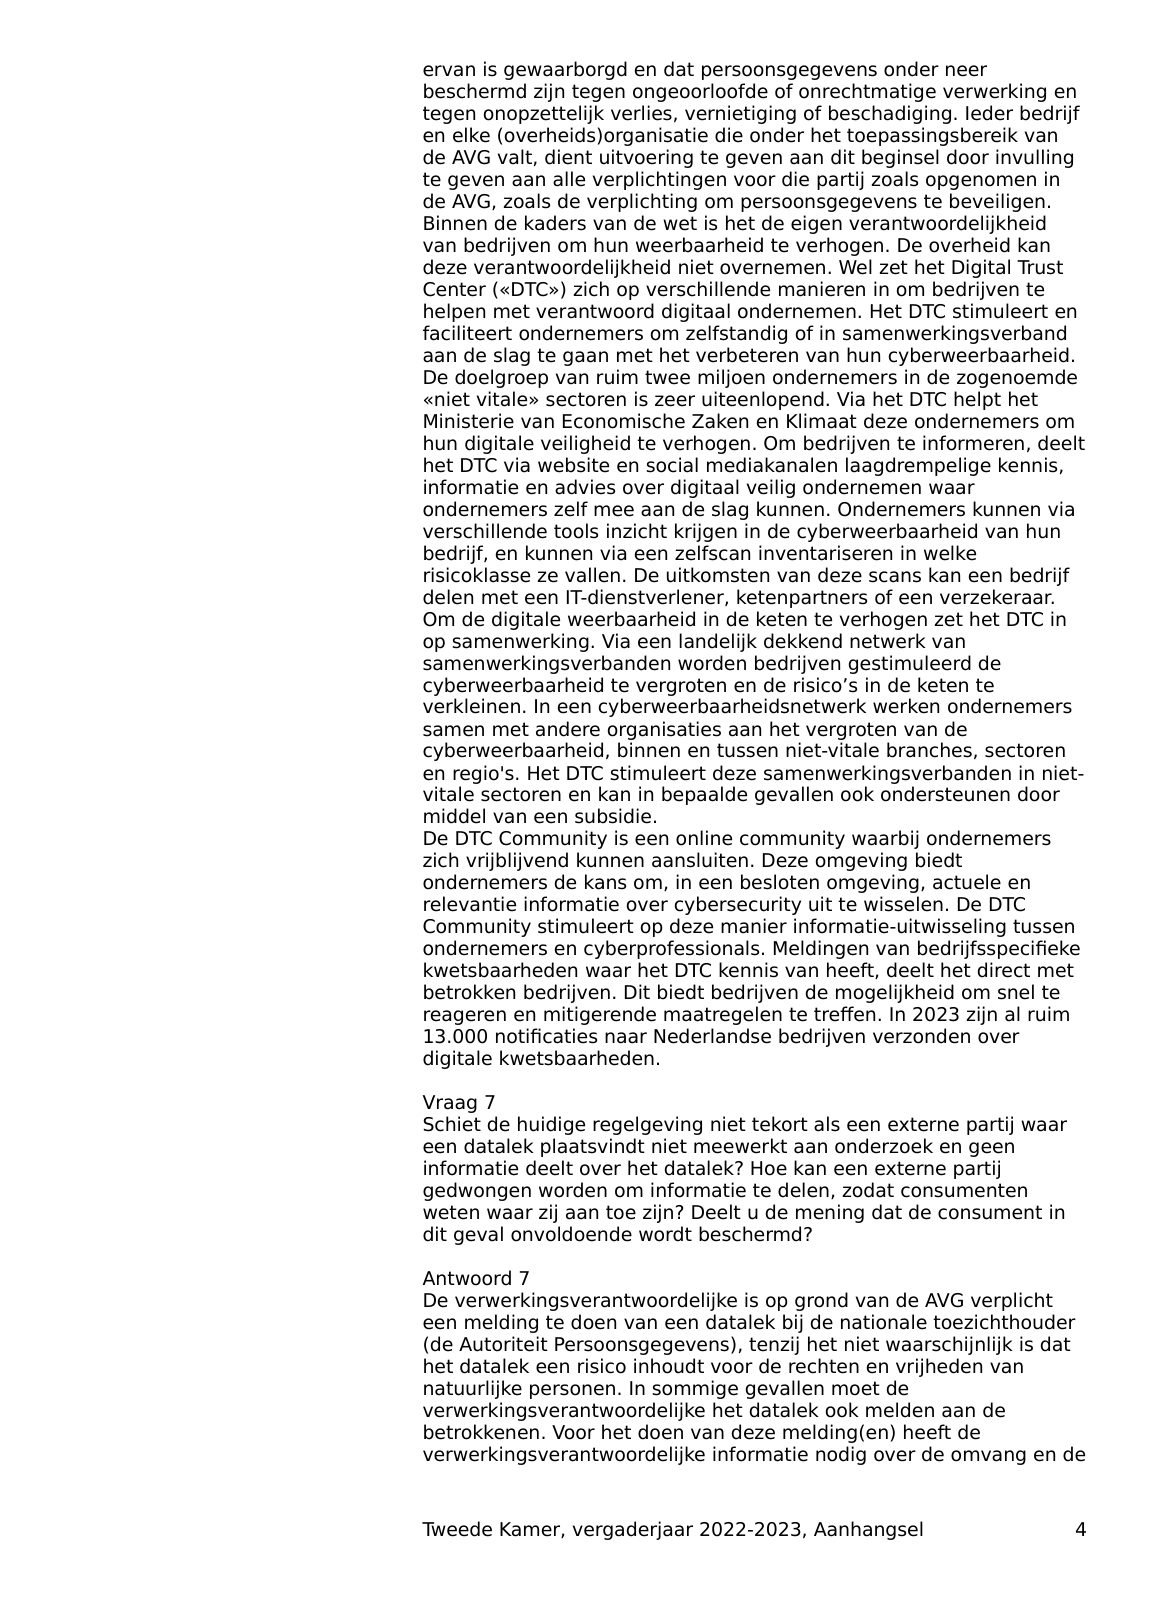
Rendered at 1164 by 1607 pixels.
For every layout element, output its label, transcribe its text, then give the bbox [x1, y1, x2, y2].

text De verwerkingsverantwoordelijke is op grond van de AVG verplicht een melding te doen van een datalek bij de nationale toezichthouder (de Autoriteit Persoonsgegevens), tenzij het niet waarschijnlijk is dat het datalek een risico inhoudt voor de rechten en vrijheden van natuurlijke personen. In sommige gevallen moet de verwerkingsverantwoordelijke het datalek ook melden aan de betrokkenen. Voor het doen van deze melding(en) heeft de verwerkingsverantwoordelijke informatie nodig over de omvang en de [422, 1290, 1087, 1466]
text Schiet de huidige regelgeving niet tekort als een externe partij waar een datalek plaatsvindt niet meewerkt aan onderzoek en geen informatie deelt over het datalek? Hoe kan een externe partij gedwongen worden om informatie te delen, zodat consumenten weten waar zij aan toe zijn? Deelt u de mening dat de consument in dit geval onvoldoende wordt beschermd? [422, 1114, 1087, 1246]
text De DTC Community is een online community waarbij ondernemers zich vrijblijvend kunnen aansluiten. Deze omgeving biedt ondernemers de kans om, in een besloten omgeving, actuele en relevantie informatie over cybersecurity uit te wisselen. De DTC Community stimuleert op deze manier informatie-uitwisseling tussen ondernemers en cyberprofessionals. Meldingen van bedrijfsspecifieke kwetsbaarheden waar het DTC kennis van heeft, deelt het direct met betrokken bedrijven. Dit biedt bedrijven de mogelijkheid om snel te reageren en mitigerende maatregelen te treffen. In 2023 zijn al ruim 13.000 notificaties naar Nederlandse bedrijven verzonden over digitale kwetsbaarheden. [422, 828, 1087, 1070]
text ervan is gewaarborgd en dat persoonsgegevens onder neer beschermd zijn tegen ongeoorloofde of onrechtmatige verwerking en tegen onopzettelijk verlies, vernietiging of beschadiging. Ieder bedrijf en elke (overheids)organisatie die onder het toepassingsbereik van de AVG valt, dient uitvoering te geven aan dit beginsel door invulling te geven aan alle verplichtingen voor die partij zoals opgenomen in de AVG, zoals de verplichting om persoonsgegevens te beveiligen. [422, 59, 1087, 213]
text Om de digitale weerbaarheid in de keten te verhogen zet het DTC in op samenwerking. Via een landelijk dekkend netwerk van samenwerkingsverbanden worden bedrijven gestimuleerd de cyberweerbaarheid te vergroten en de risico’s in de keten te verkleinen. In een cyberweerbaarheidsnetwerk werken ondernemers samen met andere organisaties aan het vergroten van de cyberweerbaarheid, binnen en tussen niet-vitale branches, sectoren en regio's. Het DTC stimuleert deze samenwerkingsverbanden in niet-vitale sectoren en kan in bepaalde gevallen ook ondersteunen door middel van een subsidie. [422, 608, 1087, 828]
text Vraag 7 [422, 1092, 1087, 1114]
text Antwoord 7 [422, 1268, 1087, 1290]
text Binnen de kaders van de wet is het de eigen verantwoordelijkheid van bedrijven om hun weerbaarheid te verhogen. De overheid kan deze verantwoordelijkheid niet overnemen. Wel zet het Digital Trust Center («DTC») zich op verschillende manieren in om bedrijven te helpen met verantwoord digitaal ondernemen. Het DTC stimuleert en faciliteert ondernemers om zelfstandig of in samenwerkingsverband aan de slag te gaan met het verbeteren van hun cyberweerbaarheid. De doelgroep van ruim twee miljoen ondernemers in de zogenoemde «niet vitale» sectoren is zeer uiteenlopend. Via het DTC helpt het Ministerie van Economische Zaken en Klimaat deze ondernemers om hun digitale veiligheid te verhogen. Om bedrijven te informeren, deelt het DTC via website en social mediakanalen laagdrempelige kennis, informatie en advies over digitaal veilig ondernemen waar ondernemers zelf mee aan de slag kunnen. Ondernemers kunnen via verschillende tools inzicht krijgen in de cyberweerbaarheid van hun bedrijf, en kunnen via een zelfscan inventariseren in welke risicoklasse ze vallen. De uitkomsten van deze scans kan een bedrijf delen met een IT-dienstverlener, ketenpartners of een verzekeraar. [422, 213, 1087, 608]
